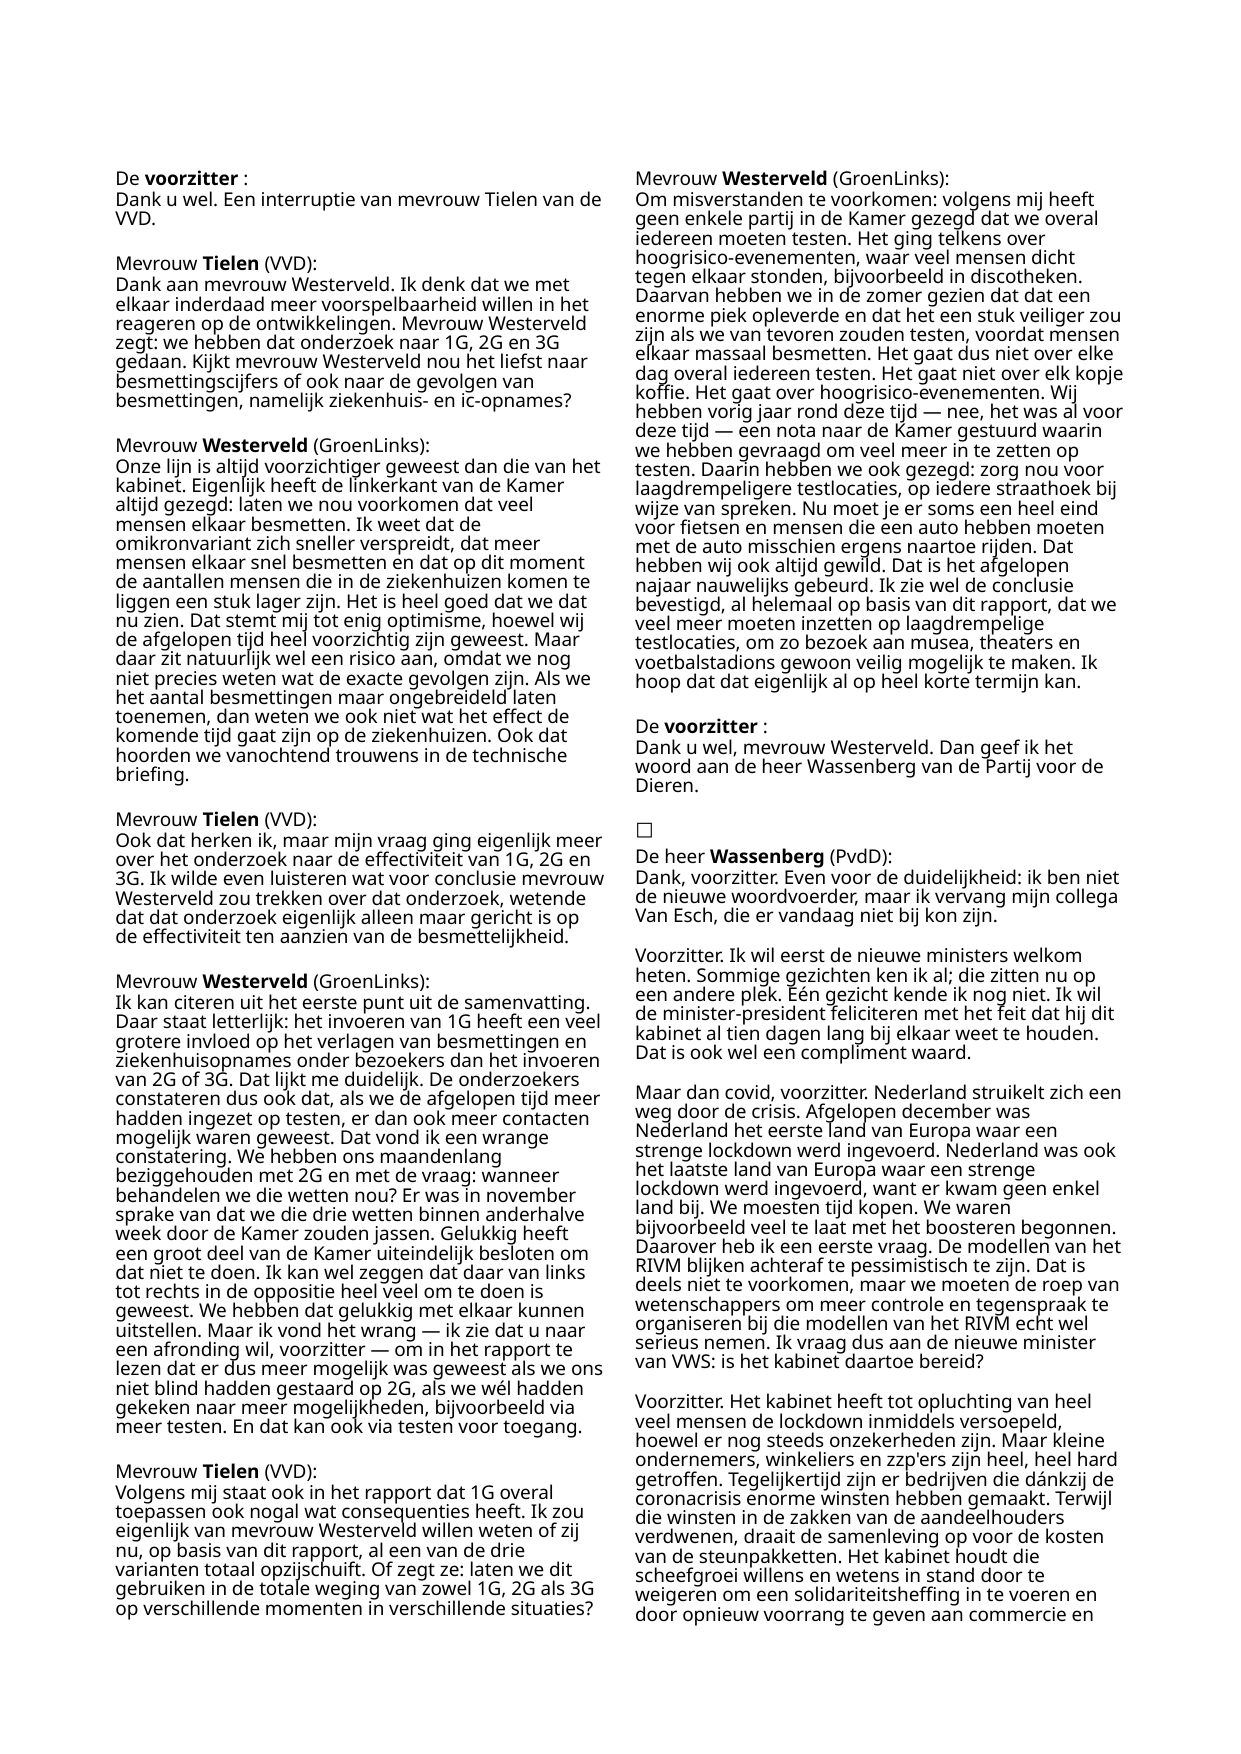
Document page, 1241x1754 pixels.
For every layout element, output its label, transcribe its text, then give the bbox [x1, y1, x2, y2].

text Ook dat herken ik, maar mijn vraag ging eigenlijk meer over het onderzoek naar de effectiviteit van 1G, 2G en 3G. Ik wilde even luisteren wat voor conclusie mevrouw Westerveld zou trekken over dat onderzoek, wetende dat dat onderzoek eigenlijk alleen maar gericht is op de effectiviteit ten aanzien van de besmettelijkheid. [115, 832, 605, 947]
text Mevrouw Westerveld (GroenLinks): [635, 165, 1125, 191]
text Onze lijn is altijd voorzichtiger geweest dan die van het kabinet. Eigenlijk heeft de linkerkant van de Kamer altijd gezegd: laten we nou voorkomen dat veel mensen elkaar besmetten. Ik weet dat de omikronvariant zich sneller verspreidt, dat meer mensen elkaar snel besmetten en dat op dit moment de aantallen mensen die in de ziekenhuizen komen te liggen een stuk lager zijn. Het is heel goed dat we dat nu zien. Dat stemt mij tot enig optimisme, hoewel wij de afgelopen tijd heel voorzichtig zijn geweest. Maar daar zit natuurlijk wel een risico aan, omdat we nog niet precies weten wat de exacte gevolgen zijn. Als we het aantal besmettingen maar ongebreideld laten toenemen, dan weten we ook niet wat het effect de komende tijd gaat zijn op de ziekenhuizen. Ook dat hoorden we vanochtend trouwens in de technische briefing. [115, 458, 605, 785]
text ⬜ [635, 817, 1125, 843]
text Mevrouw Tielen (VVD): [115, 251, 605, 276]
text Dank u wel. Een interruptie van mevrouw Tielen van de VVD. [115, 191, 605, 230]
text Mevrouw Tielen (VVD): [115, 806, 605, 832]
text Volgens mij staat ook in het rapport dat 1G overal toepassen ook nogal wat consequenties heeft. Ik zou eigenlijk van mevrouw Westerveld willen weten of zij nu, op basis van dit rapport, al een van de drie varianten totaal opzijschuift. Of zegt ze: laten we dit gebruiken in de totale weging van zowel 1G, 2G als 3G op verschillende momenten in verschillende situaties? [115, 1484, 605, 1619]
text Ik kan citeren uit het eerste punt uit de samenvatting. Daar staat letterlijk: het invoeren van 1G heeft een veel grotere invloed op het verlagen van besmettingen en ziekenhuisopnames onder bezoekers dan het invoeren van 2G of 3G. Dat lijkt me duidelijk. De onderzoekers constateren dus ook dat, als we de afgelopen tijd meer hadden ingezet op testen, er dan ook meer contacten mogelijk waren geweest. Dat vond ik een wrange constatering. We hebben ons maandenlang beziggehouden met 2G en met de vraag: wanneer behandelen we die wetten nou? Er was in november sprake van dat we die drie wetten binnen anderhalve week door de Kamer zouden jassen. Gelukkig heeft een groot deel van de Kamer uiteindelijk besloten om dat niet te doen. Ik kan wel zeggen dat daar van links tot rechts in de oppositie heel veel om te doen is geweest. We hebben dat gelukkig met elkaar kunnen uitstellen. Maar ik vond het wrang — ik zie dat u naar een afronding wil, voorzitter — om in het rapport te lezen dat er dus meer mogelijk was geweest als we ons niet blind hadden gestaard op 2G, als we wél hadden gekeken naar meer mogelijkheden, bijvoorbeeld via meer testen. En dat kan ook via testen voor toegang. [115, 994, 605, 1437]
text Dank u wel, mevrouw Westerveld. Dan geef ik het woord aan de heer Wassenberg van de Partij voor de Dieren. [635, 739, 1125, 797]
text Voorzitter. Het kabinet heeft tot opluchting van heel veel mensen de lockdown inmiddels versoepeld, hoewel er nog steeds onzekerheden zijn. Maar kleine ondernemers, winkeliers en zzp'ers zijn heel, heel hard getroffen. Tegelijkertijd zijn er bedrijven die dánkzij de coronacrisis enorme winsten hebben gemaakt. Terwijl die winsten in de zakken van de aandeelhouders verdwenen, draait de samenleving op voor de kosten van de steunpakketten. Het kabinet houdt die scheefgroei willens en wetens in stand door te weigeren om een solidariteitsheffing in te voeren en door opnieuw voorrang te geven aan commercie en [635, 1393, 1125, 1625]
text Mevrouw Westerveld (GroenLinks): [115, 432, 605, 458]
text Mevrouw Westerveld (GroenLinks): [115, 968, 605, 994]
text Om misverstanden te voorkomen: volgens mij heeft geen enkele partij in de Kamer gezegd dat we overal iedereen moeten testen. Het ging telkens over hoogrisico-evenementen, waar veel mensen dicht tegen elkaar stonden, bijvoorbeeld in discotheken. Daarvan hebben we in de zomer gezien dat dat een enorme piek opleverde en dat het een stuk veiliger zou zijn als we van tevoren zouden testen, voordat mensen elkaar massaal besmetten. Het gaat dus niet over elke dag overal iedereen testen. Het gaat niet over elk kopje koffie. Het gaat over hoogrisico-evenementen. Wij hebben vorig jaar rond deze tijd — nee, het was al voor deze tijd — een nota naar de Kamer gestuurd waarin we hebben gevraagd om veel meer in te zetten op testen. Daarin hebben we ook gezegd: zorg nou voor laagdrempeligere testlocaties, op iedere straathoek bij wijze van spreken. Nu moet je er soms een heel eind voor fietsen en mensen die een auto hebben moeten met de auto misschien ergens naartoe rijden. Dat hebben wij ook altijd gewild. Dat is het afgelopen najaar nauwelijks gebeurd. Ik zie wel de conclusie bevestigd, al helemaal op basis van dit rapport, dat we veel meer moeten inzetten op laagdrempelige testlocaties, om zo bezoek aan musea, theaters en voetbalstadions gewoon veilig mogelijk te maken. Ik hoop dat dat eigenlijk al op heel korte termijn kan. [635, 191, 1125, 692]
text Mevrouw Tielen (VVD): [115, 1458, 605, 1484]
text De voorzitter : [635, 713, 1125, 739]
text Voorzitter. Ik wil eerst de nieuwe ministers welkom heten. Sommige gezichten ken ik al; die zitten nu op een andere plek. Eén gezicht kende ik nog niet. Ik wil de minister-president feliciteren met het feit dat hij dit kabinet al tien dagen lang bij elkaar weet te houden. Dat is ook wel een compliment waard. [635, 947, 1125, 1063]
text Dank, voorzitter. Even voor de duidelijkheid: ik ben niet de nieuwe woordvoerder, maar ik vervang mijn collega Van Esch, die er vandaag niet bij kon zijn. [635, 869, 1125, 927]
text De voorzitter : [115, 165, 605, 191]
text Dank aan mevrouw Westerveld. Ik denk dat we met elkaar inderdaad meer voorspelbaarheid willen in het reageren op de ontwikkelingen. Mevrouw Westerveld zegt: we hebben dat onderzoek naar 1G, 2G en 3G gedaan. Kijkt mevrouw Westerveld nou het liefst naar besmettingscijfers of ook naar de gevolgen van besmettingen, namelijk ziekenhuis- en ic-opnames? [115, 276, 605, 411]
text Maar dan covid, voorzitter. Nederland struikelt zich een weg door de crisis. Afgelopen december was Nederland het eerste land van Europa waar een strenge lockdown werd ingevoerd. Nederland was ook het laatste land van Europa waar een strenge lockdown werd ingevoerd, want er kwam geen enkel land bij. We moesten tijd kopen. We waren bijvoorbeeld veel te laat met het boosteren begonnen. Daarover heb ik een eerste vraag. De modellen van het RIVM blijken achteraf te pessimistisch te zijn. Dat is deels niet te voorkomen, maar we moeten de roep van wetenschappers om meer controle en tegenspraak te organiseren bij die modellen van het RIVM echt wel serieus nemen. Ik vraag dus aan de nieuwe minister van VWS: is het kabinet daartoe bereid? [635, 1084, 1125, 1373]
text De heer Wassenberg (PvdD): [635, 843, 1125, 869]
